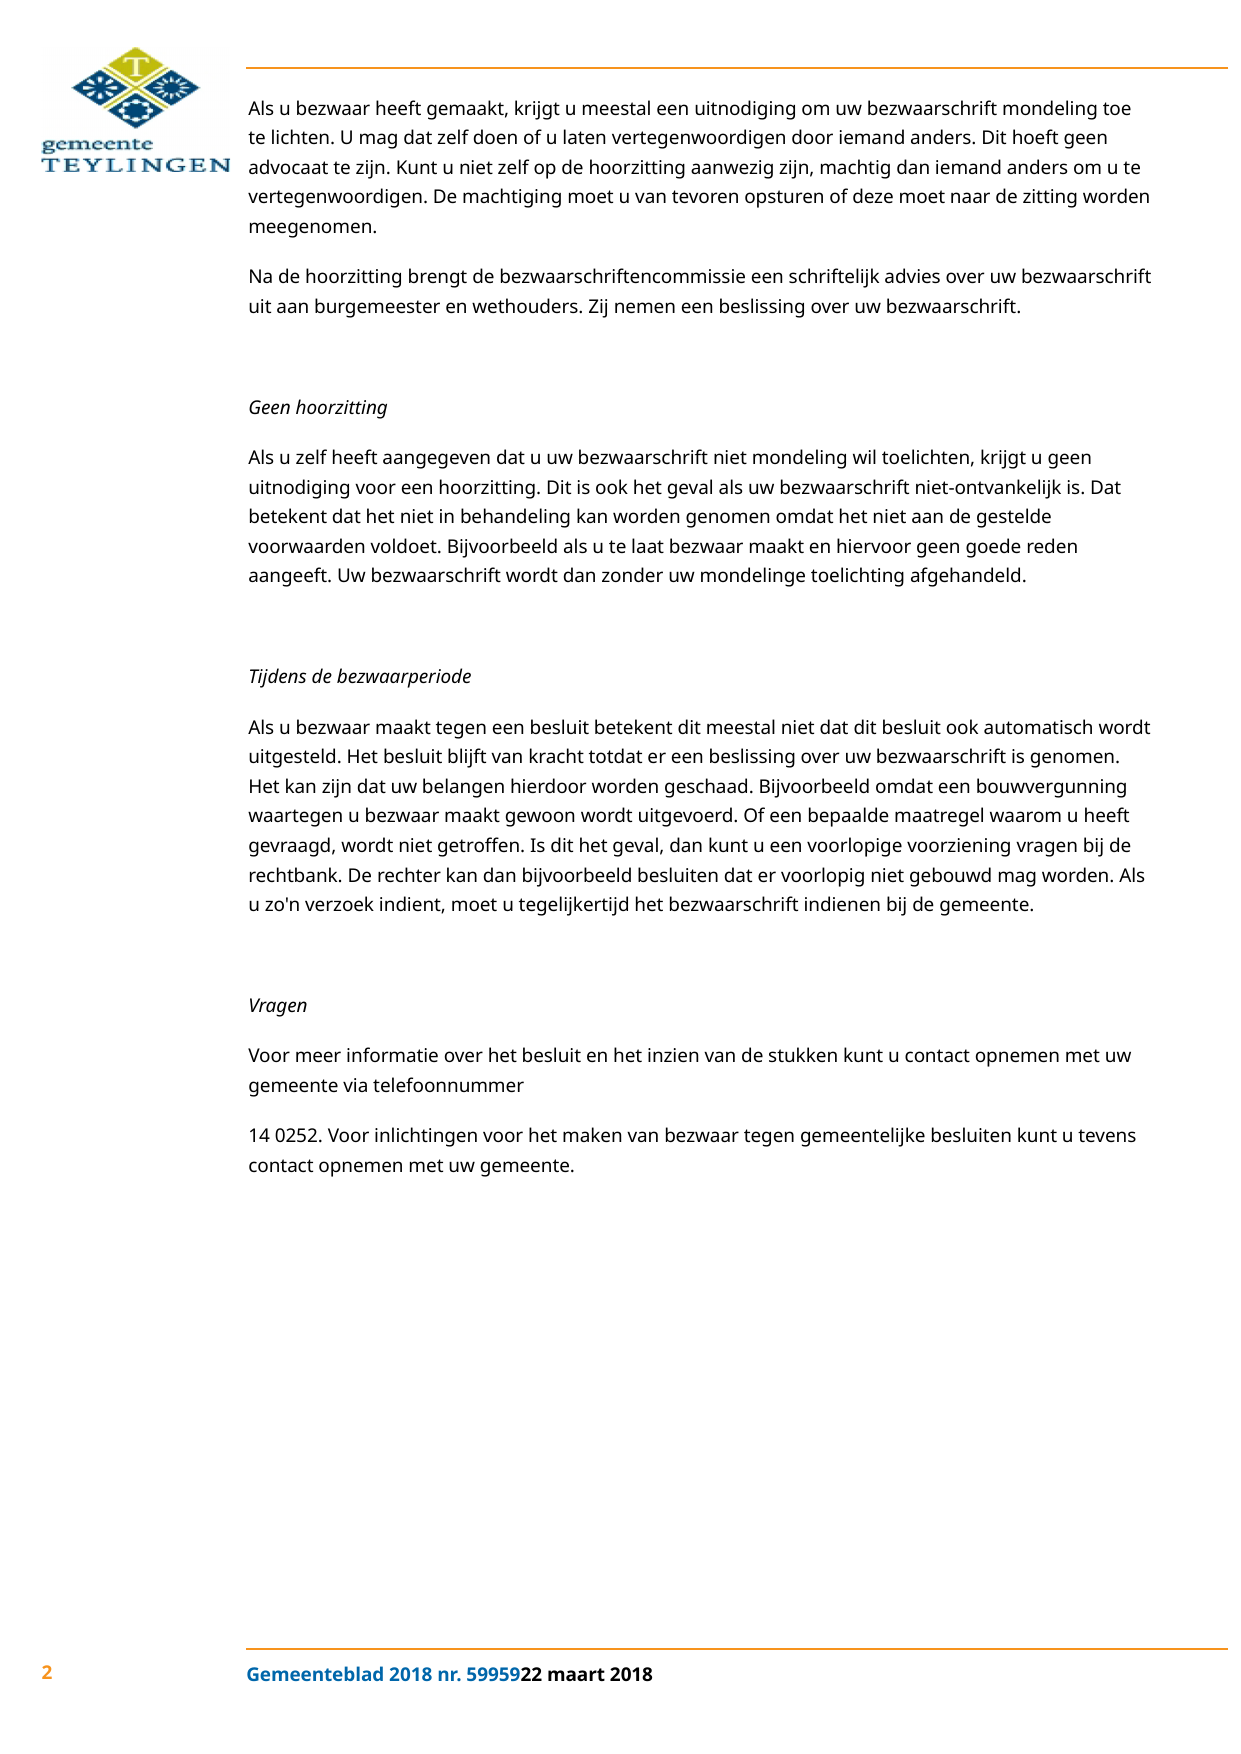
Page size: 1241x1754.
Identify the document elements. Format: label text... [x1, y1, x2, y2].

text Vragen [248, 992, 1152, 1018]
text Na de hoorzitting brengt de bezwaarschriftencommissie een schriftelijk advies over uw bezwaarschrift uit aan burgemeester en wethouders. Zij nemen een beslissing over uw bezwaarschrift. [248, 263, 1152, 319]
text Geen hoorzitting [248, 394, 1152, 420]
text Voor meer informatie over het besluit en het inzien van de stukken kunt u contact opnemen met uw gemeente via telefoonnummer [248, 1043, 1152, 1098]
picture [41, 47, 231, 172]
text Als u bezwaar heeft gemaakt, krijgt u meestal een uitnodiging om uw bezwaarschrift mondeling toe te lichten. U mag dat zelf doen of u laten vertegenwoordigen door iemand anders. Dit hoeft geen advocaat te zijn. Kunt u niet zelf op de hoorzitting aanwezig zijn, machtig dan iemand anders om u te vertegenwoordigen. De machtiging moet u van tevoren opsturen of deze moet naar de zitting worden meegenomen. [248, 95, 1152, 239]
text Als u bezwaar maakt tegen een besluit betekent dit meestal niet dat dit besluit ook automatisch wordt uitgesteld. Het besluit blijft van kracht totdat er een beslissing over uw bezwaarschrift is genomen. Het kan zijn dat uw belangen hierdoor worden geschaad. Bijvoorbeeld omdat een bouwvergunning waartegen u bezwaar maakt gewoon wordt uitgevoerd. Of een bepaalde maatregel waarom u heeft gevraagd, wordt niet getroffen. Is dit het geval, dan kunt u een voorlopige voorziening vragen bij de rechtbank. De rechter kan dan bijvoorbeeld besluiten dat er voorlopig niet gebouwd mag worden. Als u zo'n verzoek indient, moet u tegelijkertijd het bezwaarschrift indienen bij de gemeente. [248, 714, 1152, 917]
text Tijdens de bezwaarperiode [248, 663, 1152, 689]
text Als u zelf heeft aangegeven dat u uw bezwaarschrift niet mondeling wil toelichten, krijgt u geen uitnodiging voor een hoorzitting. Dit is ook het geval als uw bezwaarschrift niet-ontvankelijk is. Dat betekent dat het niet in behandeling kan worden genomen omdat het niet aan de gestelde voorwaarden voldoet. Bijvoorbeeld als u te laat bezwaar maakt en hiervoor geen goede reden aangeeft. Uw bezwaarschrift wordt dan zonder uw mondelinge toelichting afgehandeld. [248, 444, 1152, 588]
text 14 0252. Voor inlichtingen voor het maken van bezwaar tegen gemeentelijke besluiten kunt u tevens contact opnemen met uw gemeente. [248, 1123, 1152, 1178]
